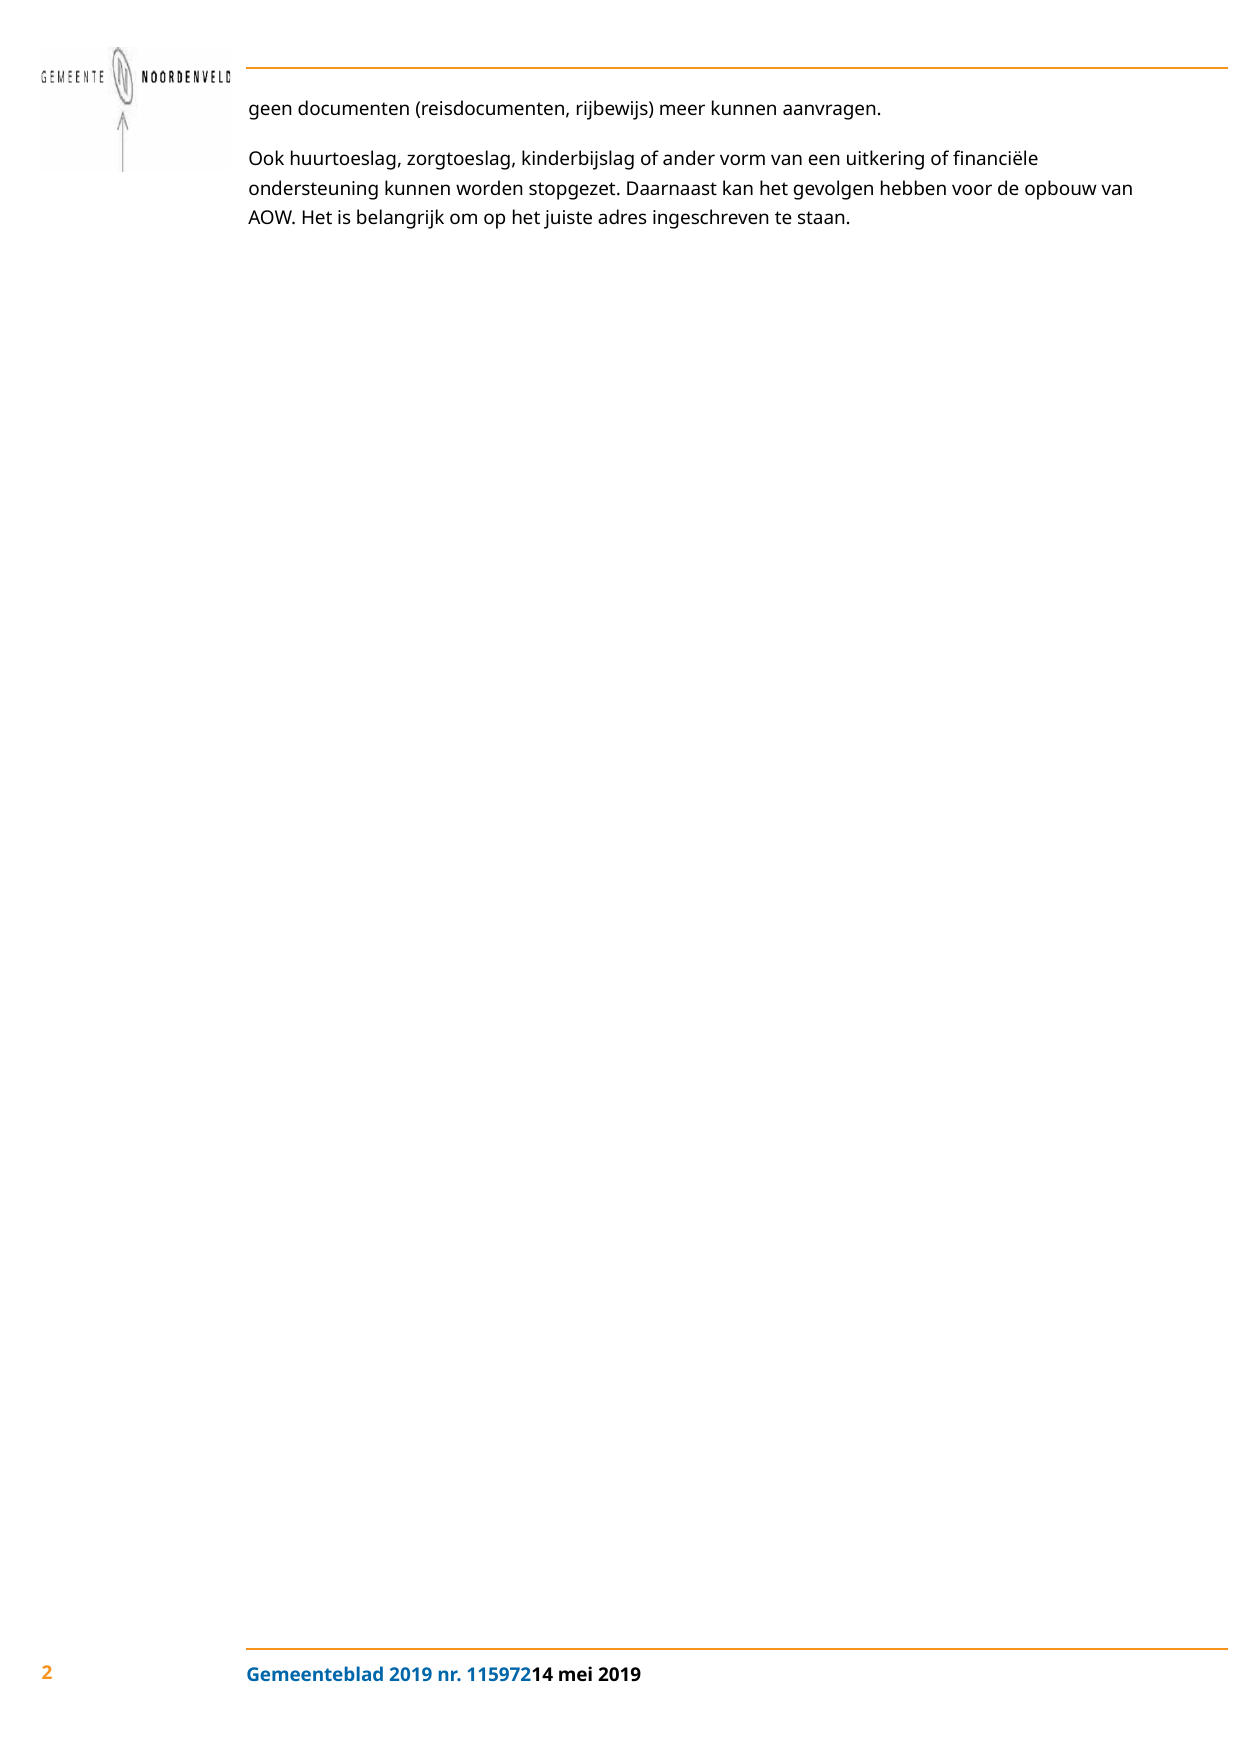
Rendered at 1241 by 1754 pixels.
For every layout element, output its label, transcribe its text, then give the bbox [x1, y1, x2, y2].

text geen documenten (reisdocumenten, rijbewijs) meer kunnen aanvragen. [248, 95, 1152, 121]
text Ook huurtoeslag, zorgtoeslag, kinderbijslag of ander vorm van een uitkering of financiële ondersteuning kunnen worden stopgezet. Daarnaast kan het gevolgen hebben voor de opbouw van AOW. Het is belangrijk om op het juiste adres ingeschreven te staan. [248, 145, 1152, 230]
picture [41, 47, 231, 172]
